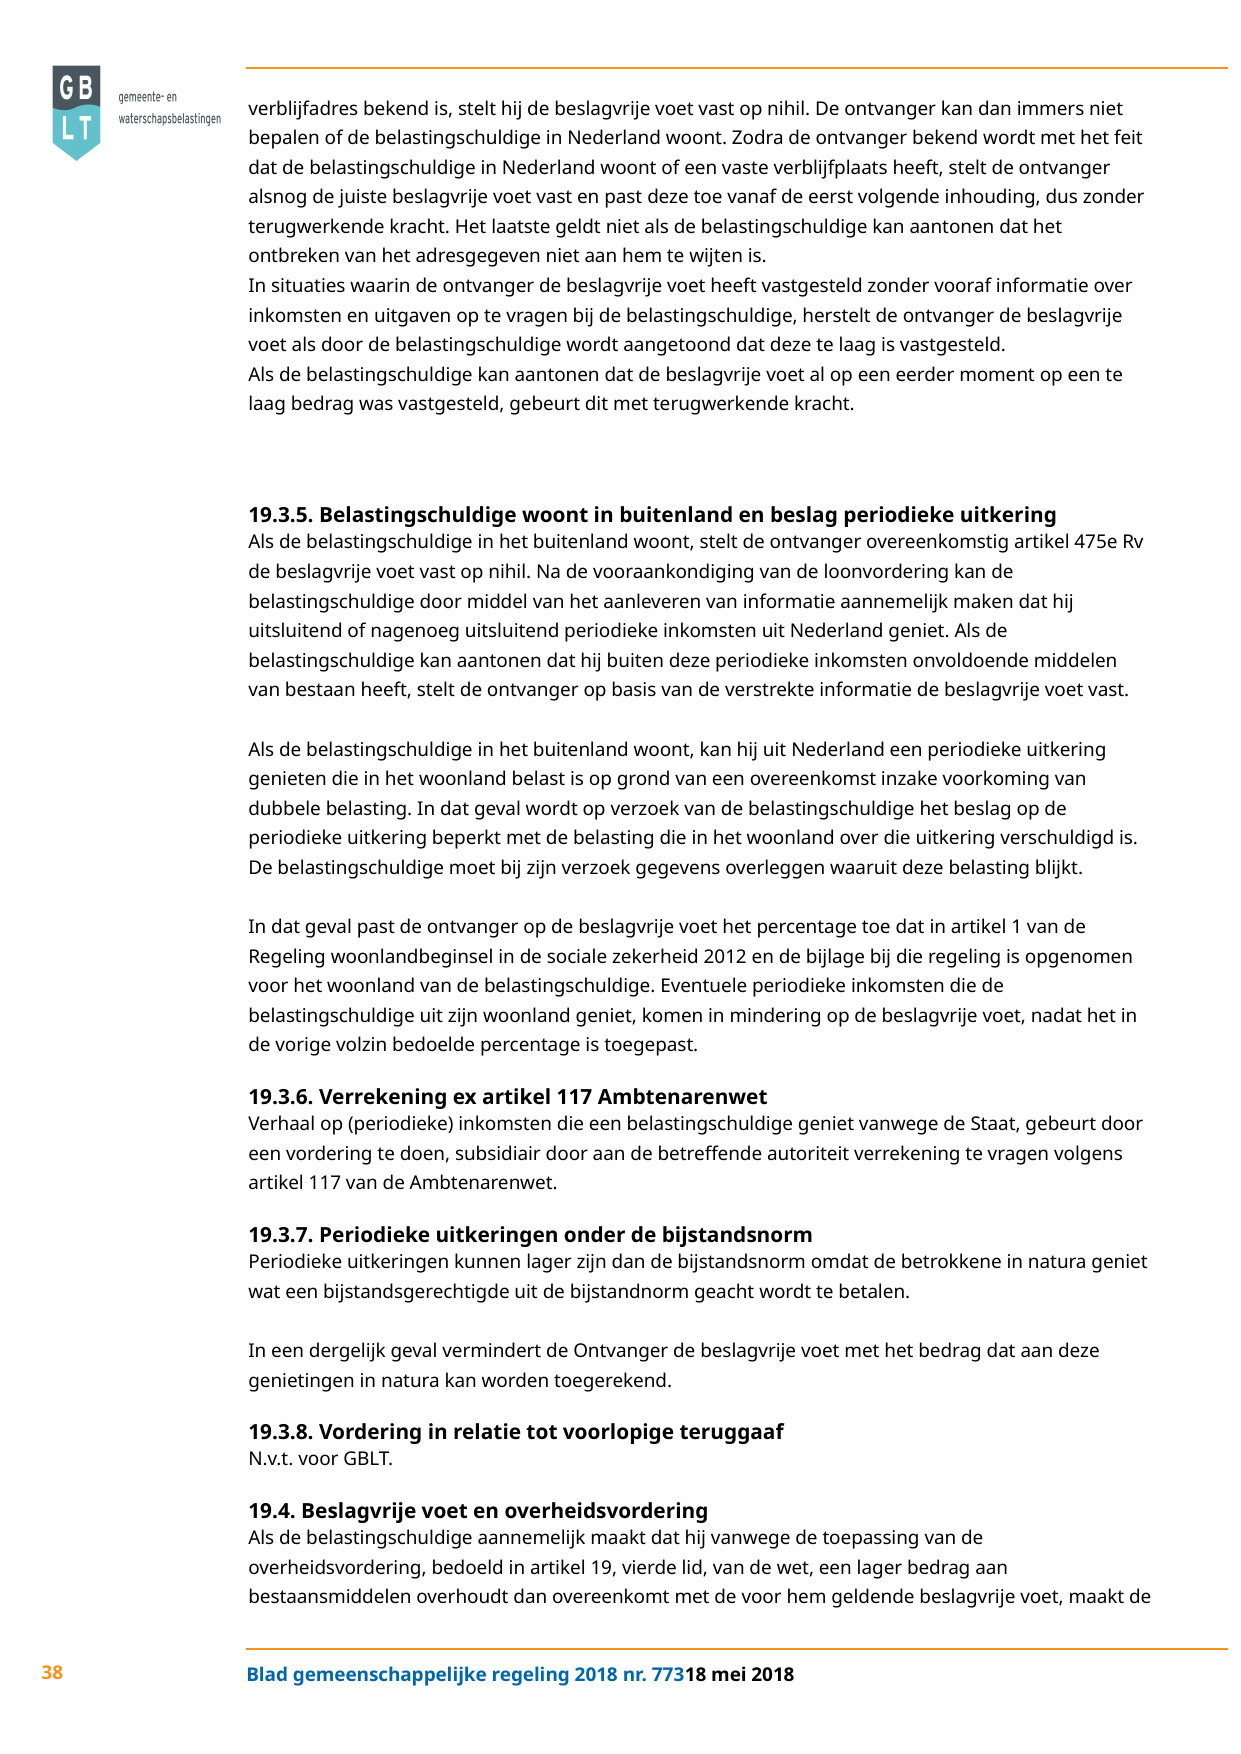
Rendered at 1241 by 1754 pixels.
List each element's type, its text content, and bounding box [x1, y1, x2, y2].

text 19.4. Beslagvrije voet en overheidsvordering [248, 1496, 1152, 1524]
text Als de belastingschuldige in het buitenland woont, kan hij uit Nederland een periodieke uitkering genieten die in het woonland belast is op grond van een overeenkomst inzake voorkoming van dubbele belasting. In dat geval wordt op verzoek van de belastingschuldige het beslag op de periodieke uitkering beperkt met de belasting die in het woonland over die uitkering verschuldigd is. De belastingschuldige moet bij zijn verzoek gegevens overleggen waaruit deze belasting blijkt. [248, 736, 1152, 880]
text N.v.t. voor GBLT. [248, 1446, 1152, 1471]
text In een dergelijk geval vermindert de Ontvanger de beslagvrije voet met het bedrag dat aan deze genietingen in natura kan worden toegerekend. [248, 1337, 1152, 1392]
text In situaties waarin de ontvanger de beslagvrije voet heeft vastgesteld zonder vooraf informatie over inkomsten en uitgaven op te vragen bij de belastingschuldige, herstelt de ontvanger de beslagvrije voet als door de belastingschuldige wordt aangetoond dat deze te laag is vastgesteld. [248, 272, 1152, 357]
text 19.3.5. Belastingschuldige woont in buitenland en beslag periodieke uitkering [248, 500, 1152, 529]
text Periodieke uitkeringen kunnen lager zijn dan de bijstandsnorm omdat de betrokkene in natura geniet wat een bijstandsgerechtigde uit de bijstandnorm geacht wordt te betalen. [248, 1248, 1152, 1304]
text Als de belastingschuldige in het buitenland woont, stelt de ontvanger overeenkomstig artikel 475e Rv de beslagvrije voet vast op nihil. Na de vooraankondiging van de loonvordering kan de belastingschuldige door middel van het aanleveren van informatie aannemelijk maken dat hij uitsluitend of nagenoeg uitsluitend periodieke inkomsten uit Nederland geniet. Als de belastingschuldige kan aantonen dat hij buiten deze periodieke inkomsten onvoldoende middelen van bestaan heeft, stelt de ontvanger op basis van de verstrekte informatie de beslagvrije voet vast. [248, 529, 1152, 702]
text 19.3.7. Periodieke uitkeringen onder de bijstandsnorm [248, 1220, 1152, 1248]
picture [41, 47, 231, 172]
text Als de belastingschuldige aannemelijk maakt dat hij vanwege de toepassing van de overheidsvordering, bedoeld in artikel 19, vierde lid, van de wet, een lager bedrag aan bestaansmiddelen overhoudt dan overeenkomt met de voor hem geldende beslagvrije voet, maakt de [248, 1524, 1152, 1609]
text 19.3.8. Vordering in relatie tot voorlopige teruggaaf [248, 1417, 1152, 1446]
text verblijfadres bekend is, stelt hij de beslagvrije voet vast op nihil. De ontvanger kan dan immers niet bepalen of de belastingschuldige in Nederland woont. Zodra de ontvanger bekend wordt met het feit dat de belastingschuldige in Nederland woont of een vaste verblijfplaats heeft, stelt de ontvanger alsnog de juiste beslagvrije voet vast en past deze toe vanaf de eerst volgende inhouding, dus zonder terugwerkende kracht. Het laatste geldt niet als de belastingschuldige kan aantonen dat het ontbreken van het adresgegeven niet aan hem te wijten is. [248, 95, 1152, 268]
text Verhaal op (periodieke) inkomsten die een belastingschuldige geniet vanwege de Staat, gebeurt door een vordering te doen, subsidiair door aan de betreffende autoriteit verrekening te vragen volgens artikel 117 van de Ambtenarenwet. [248, 1110, 1152, 1195]
text In dat geval past de ontvanger op de beslagvrije voet het percentage toe dat in artikel 1 van de Regeling woonlandbeginsel in de sociale zekerheid 2012 en de bijlage bij die regeling is opgenomen voor het woonland van de belastingschuldige. Eventuele periodieke inkomsten die de belastingschuldige uit zijn woonland geniet, komen in mindering op de beslagvrije voet, nadat het in de vorige volzin bedoelde percentage is toegepast. [248, 913, 1152, 1057]
text 19.3.6. Verrekening ex artikel 117 Ambtenarenwet [248, 1082, 1152, 1110]
text Als de belastingschuldige kan aantonen dat de beslagvrije voet al op een eerder moment op een te laag bedrag was vastgesteld, gebeurt dit met terugwerkende kracht. [248, 361, 1152, 416]
